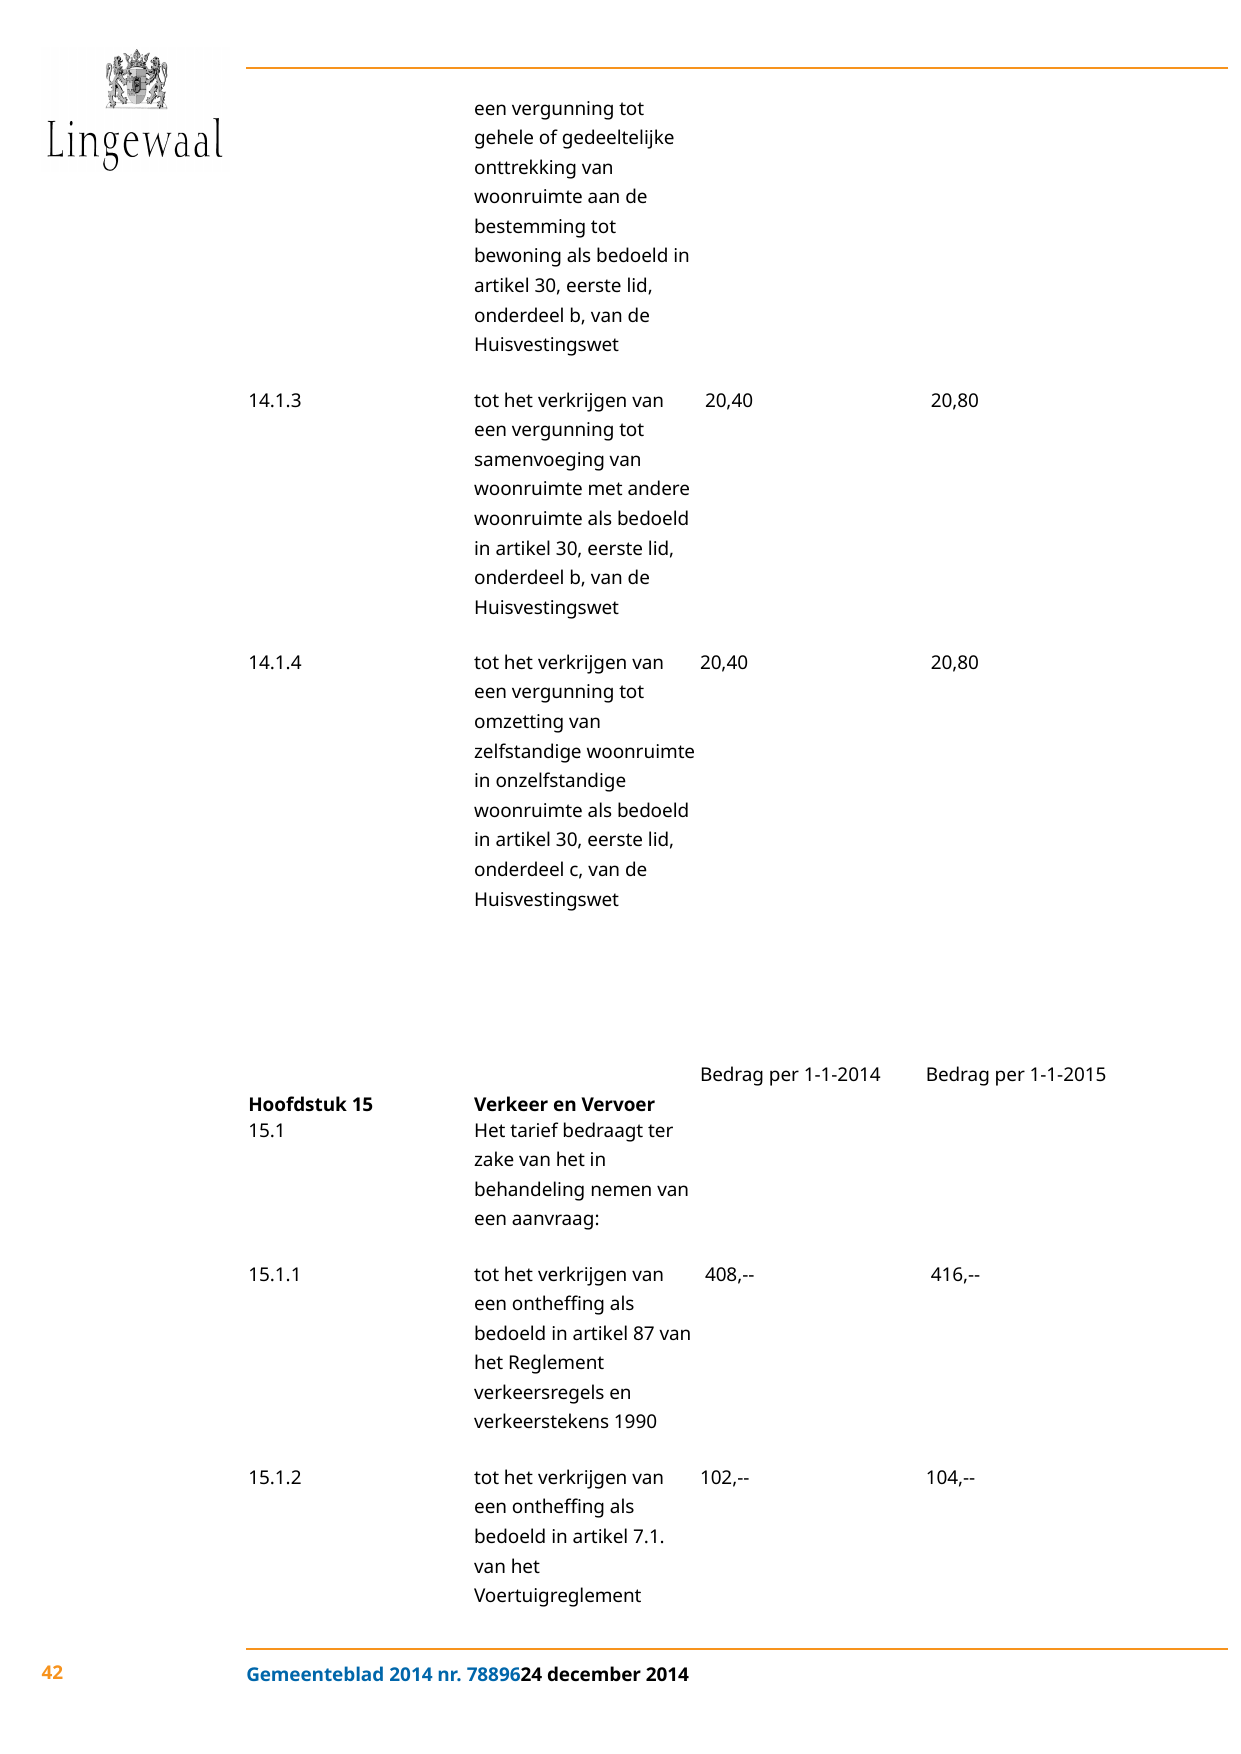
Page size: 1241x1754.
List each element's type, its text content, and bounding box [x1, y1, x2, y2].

table_cell 104,-- [926, 1464, 1152, 1608]
picture [41, 47, 231, 172]
table_cell [926, 95, 1152, 387]
table_cell 20,80 [926, 387, 1152, 649]
table_cell 408,-- [700, 1261, 926, 1464]
table_cell [926, 1117, 1152, 1261]
table_cell 15.1 [248, 1117, 474, 1261]
table_cell 20,40 [700, 649, 926, 941]
table_cell tot het verkrijgen van een ontheffing als bedoeld in artikel 7.1. van het Voertuigreglement [474, 1464, 700, 1608]
table_header Hoofdstuk 15 [248, 1061, 474, 1117]
table_cell 20,80 [926, 649, 1152, 941]
table_cell tot het verkrijgen van een ontheffing als bedoeld in artikel 87 van het Reglement verkeersregels en verkeerstekens 1990 [474, 1261, 700, 1464]
table_header Verkeer en Vervoer [474, 1061, 700, 1117]
table_cell 416,-- [926, 1261, 1152, 1464]
table_cell 20,40 [700, 387, 926, 649]
table_cell [248, 95, 474, 387]
table_cell [700, 95, 926, 387]
table_cell 14.1.3 [248, 387, 474, 649]
table_header Bedrag per 1-1-2015 [926, 1061, 1152, 1117]
table_cell [700, 1117, 926, 1261]
table_cell 15.1.1 [248, 1261, 474, 1464]
table_cell Het tarief bedraagt ter zake van het in behandeling nemen van een aanvraag: [474, 1117, 700, 1261]
table_cell 102,-- [700, 1464, 926, 1608]
table_cell 15.1.2 [248, 1464, 474, 1608]
table_cell een vergunning tot gehele of gedeeltelijke onttrekking van woonruimte aan de bestemming tot bewoning als bedoeld in artikel 30, eerste lid, onderdeel b, van de Huisvestingswet [474, 95, 700, 387]
table_cell tot het verkrijgen van een vergunning tot omzetting van zelfstandige woonruimte in onzelfstandige woonruimte als bedoeld in artikel 30, eerste lid, onderdeel c, van de Huisvestingswet [474, 649, 700, 941]
table_header Bedrag per 1-1-2014 [700, 1061, 926, 1117]
table_cell 14.1.4 [248, 649, 474, 941]
table_cell tot het verkrijgen van een vergunning tot samenvoeging van woonruimte met andere woonruimte als bedoeld in artikel 30, eerste lid, onderdeel b, van de Huisvestingswet [474, 387, 700, 649]
